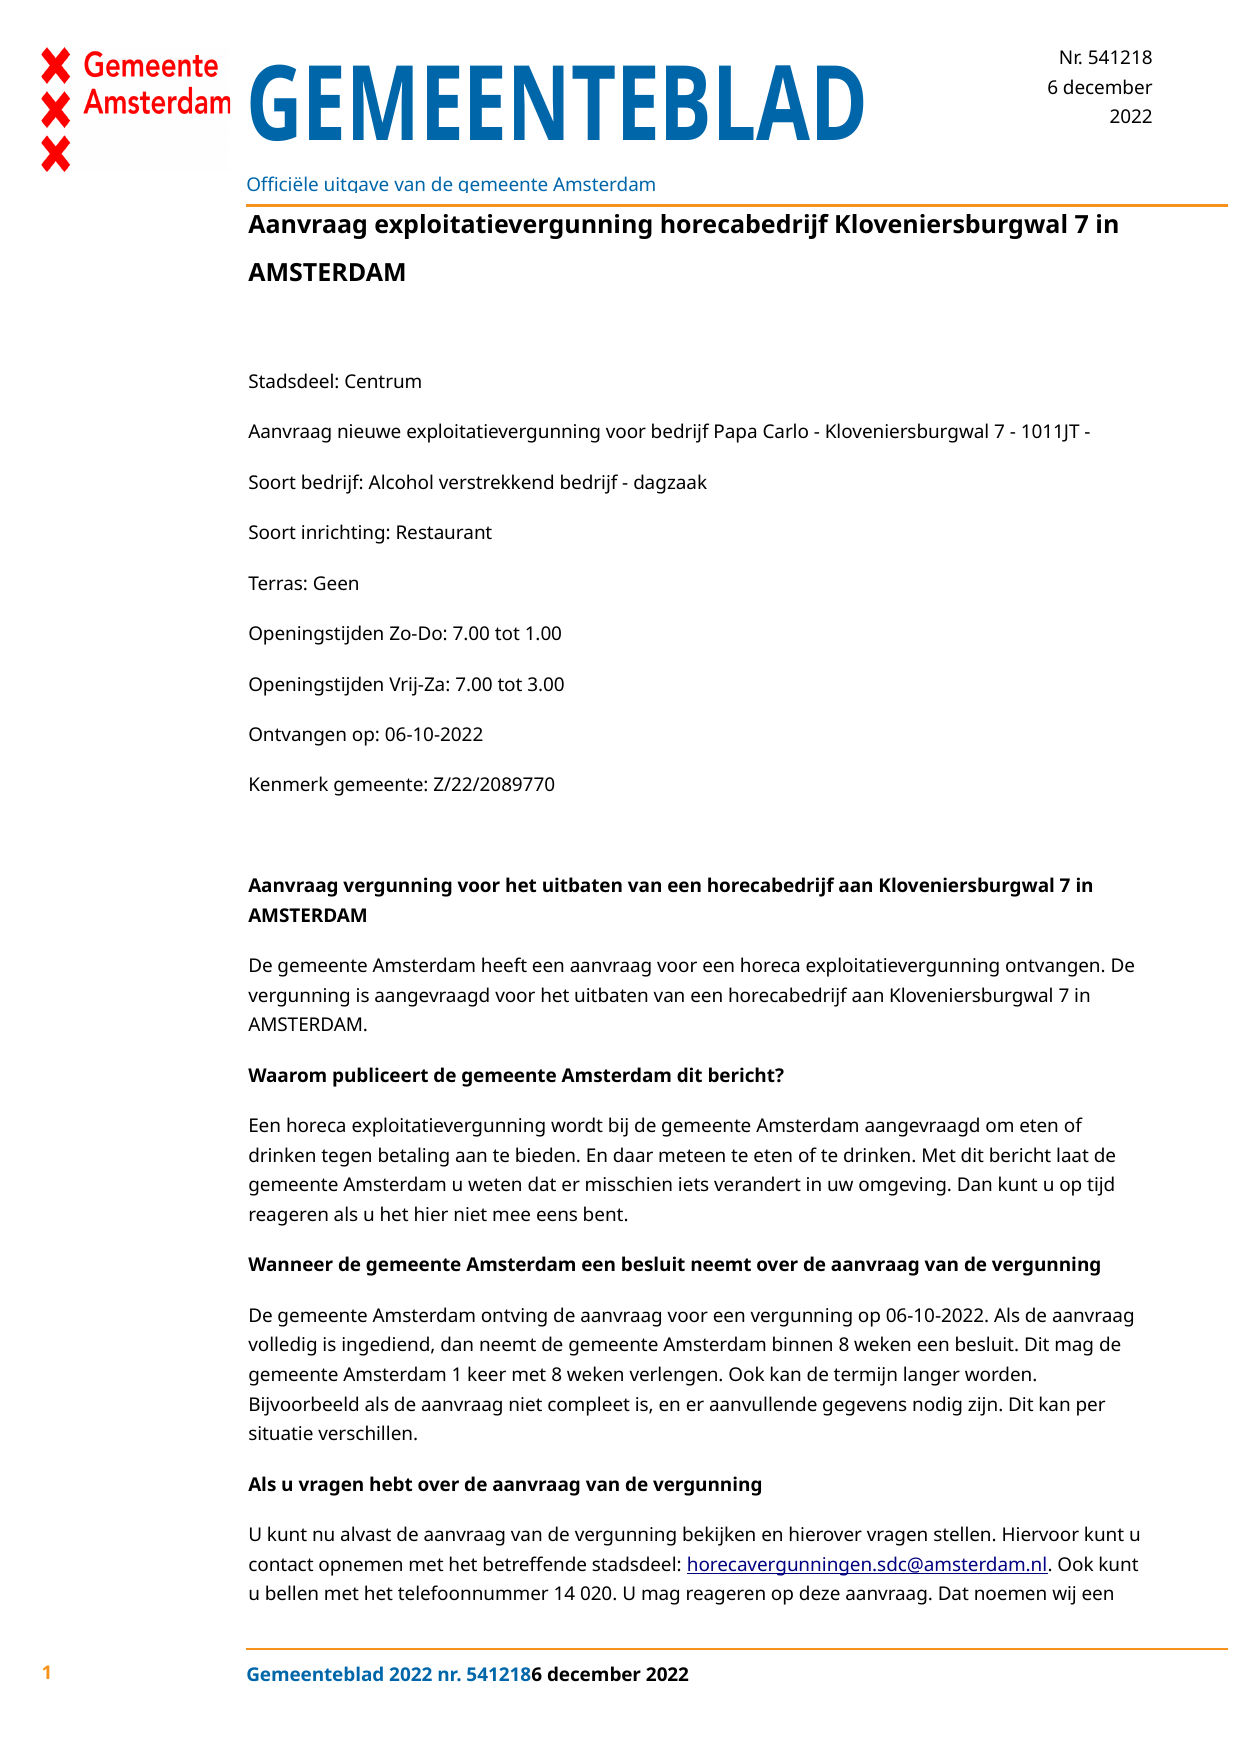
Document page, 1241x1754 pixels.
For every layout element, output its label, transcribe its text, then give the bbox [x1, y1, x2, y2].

text Ontvangen op: 06-10-2022 [248, 721, 1152, 747]
text Als u vragen hebt over de aanvraag van de vergunning [248, 1471, 1152, 1497]
text Soort bedrijf: Alcohol verstrekkend bedrijf - dagzaak [248, 469, 1152, 495]
text Aanvraag nieuwe exploitatievergunning voor bedrijf Papa Carlo - Kloveniersburgwal 7 - 1011JT - [248, 419, 1152, 444]
text Openingstijden Vrij-Za: 7.00 tot 3.00 [248, 671, 1152, 697]
text De gemeente Amsterdam heeft een aanvraag voor een horeca exploitatievergunning ontvangen. De vergunning is aangevraagd voor het uitbaten van een horecabedrijf aan Kloveniersburgwal 7 in AMSTERDAM. [248, 952, 1152, 1037]
text Wanneer de gemeente Amsterdam een besluit neemt over de aanvraag van de vergunning [248, 1252, 1152, 1277]
text Kenmerk gemeente: Z/22/2089770 [248, 772, 1152, 797]
text Openingstijden Zo-Do: 7.00 tot 1.00 [248, 620, 1152, 646]
text Terras: Geen [248, 570, 1152, 596]
text Een horeca exploitatievergunning wordt bij de gemeente Amsterdam aangevraagd om eten of drinken tegen betaling aan te bieden. En daar meteen te eten of te drinken. Met dit bericht laat de gemeente Amsterdam u weten dat er misschien iets verandert in uw omgeving. Dan kunt u op tijd reageren als u het hier niet mee eens bent. [248, 1112, 1152, 1227]
text Waarom publiceert de gemeente Amsterdam dit bericht? [248, 1062, 1152, 1088]
text Stadsdeel: Centrum [248, 368, 1152, 394]
text Aanvraag vergunning voor het uitbaten van een horecabedrijf aan Kloveniersburgwal 7 in AMSTERDAM [248, 872, 1152, 928]
text U kunt nu alvast de aanvraag van de vergunning bekijken en hierover vragen stellen. Hiervoor kunt u contact opnemen met het betreffende stadsdeel: horecavergunningen.sdc@amsterdam.nl. Ook kunt u bellen met het telefoonnummer 14 020. U mag reageren op deze aanvraag. Dat noemen wij een [248, 1521, 1152, 1606]
text Soort inrichting: Restaurant [248, 519, 1152, 545]
picture [41, 47, 231, 172]
text Aanvraag exploitatievergunning horecabedrijf Kloveniersburgwal 7 in AMSTERDAM [248, 207, 1152, 288]
text De gemeente Amsterdam ontving de aanvraag voor een vergunning op 06-10-2022. Als de aanvraag volledig is ingediend, dan neemt de gemeente Amsterdam binnen 8 weken een besluit. Dit mag de gemeente Amsterdam 1 keer met 8 weken verlengen. Ook kan de termijn langer worden. Bijvoorbeeld als de aanvraag niet compleet is, en er aanvullende gegevens nodig zijn. Dit kan per situatie verschillen. [248, 1302, 1152, 1446]
